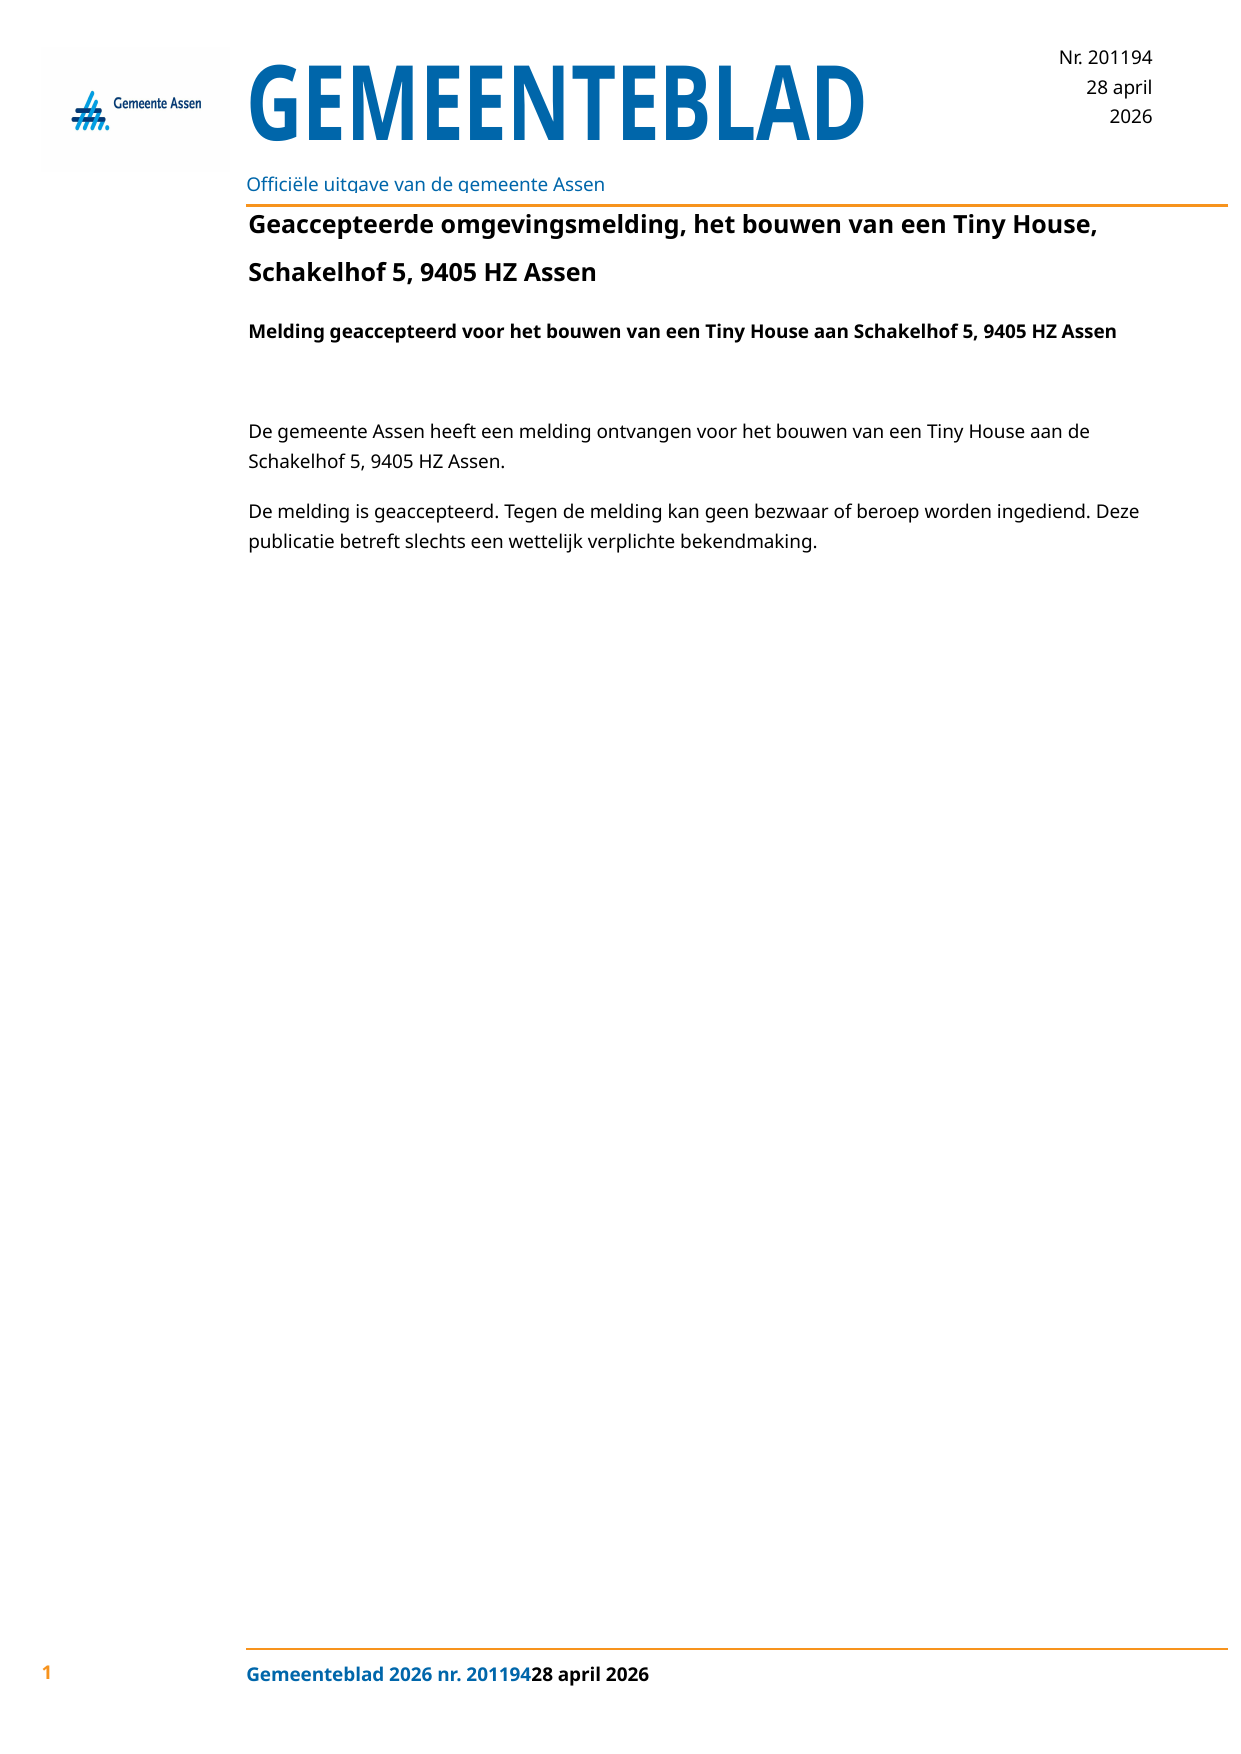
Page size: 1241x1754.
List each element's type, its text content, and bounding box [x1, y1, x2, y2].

text De gemeente Assen heeft een melding ontvangen voor het bouwen van een Tiny House aan de Schakelhof 5, 9405 HZ Assen. [248, 419, 1152, 474]
picture [41, 47, 231, 172]
text De melding is geaccepteerd. Tegen de melding kan geen bezwaar of beroep worden ingediend. Deze publicatie betreft slechts een wettelijk verplichte bekendmaking. [248, 499, 1152, 554]
text Geaccepteerde omgevingsmelding, het bouwen van een Tiny House, Schakelhof 5, 9405 HZ Assen [248, 207, 1152, 288]
text Melding geaccepteerd voor het bouwen van een Tiny House aan Schakelhof 5, 9405 HZ Assen [248, 318, 1152, 344]
